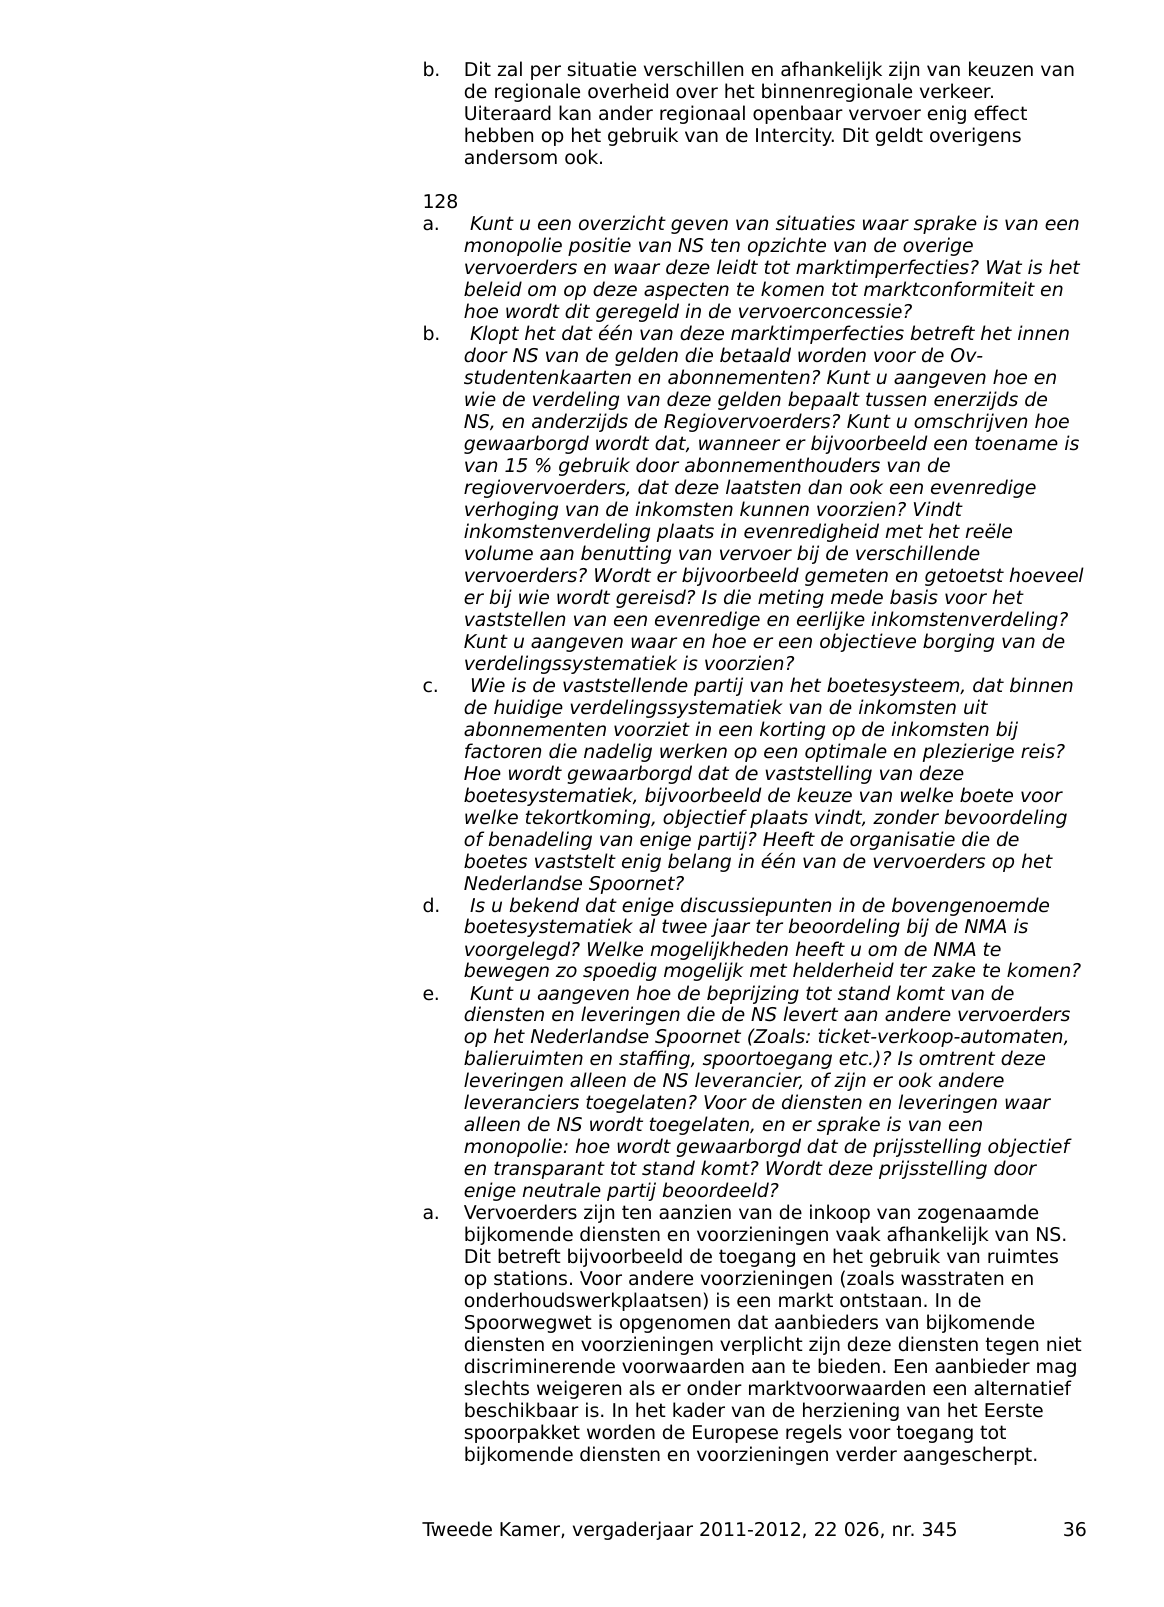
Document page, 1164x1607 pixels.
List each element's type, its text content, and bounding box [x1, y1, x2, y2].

text c. Wie is de vaststellende partij van het boetesysteem, dat binnen de huidige verdelingssystematiek van de inkomsten uit abonnementen voorziet in een korting op de inkomsten bij factoren die nadelig werken op een optimale en plezierige reis? Hoe wordt gewaarborgd dat de vaststelling van deze boetesystematiek, bijvoorbeeld de keuze van welke boete voor welke tekortkoming, objectief plaats vindt, zonder bevoordeling of benadeling van enige partij? Heeft de organisatie die de boetes vaststelt enig belang in één van de vervoerders op het Nederlandse Spoornet? [422, 675, 1087, 894]
text a. Kunt u een overzicht geven van situaties waar sprake is van een monopolie positie van NS ten opzichte van de overige vervoerders en waar deze leidt tot marktimperfecties? Wat is het beleid om op deze aspecten te komen tot marktconformiteit en hoe wordt dit geregeld in de vervoerconcessie? [422, 213, 1087, 323]
text d. Is u bekend dat enige discussiepunten in de bovengenoemde boetesystematiek al twee jaar ter beoordeling bij de NMA is voorgelegd? Welke mogelijkheden heeft u om de NMA te bewegen zo spoedig mogelijk met helderheid ter zake te komen? [422, 894, 1087, 982]
text b. Dit zal per situatie verschillen en afhankelijk zijn van keuzen van de regionale overheid over het binnenregionale verkeer. Uiteraard kan ander regionaal openbaar vervoer enig effect hebben op het gebruik van de Intercity. Dit geldt overigens andersom ook. [422, 59, 1087, 169]
text b. Klopt het dat één van deze marktimperfecties betreft het innen door NS van de gelden die betaald worden voor de Ov-studentenkaarten en abonnementen? Kunt u aangeven hoe en wie de verdeling van deze gelden bepaalt tussen enerzijds de NS, en anderzijds de Regiovervoerders? Kunt u omschrijven hoe gewaarborgd wordt dat, wanneer er bijvoorbeeld een toename is van 15 % gebruik door abonnementhouders van de regiovervoerders, dat deze laatsten dan ook een evenredige verhoging van de inkomsten kunnen voorzien? Vindt inkomstenverdeling plaats in evenredigheid met het reële volume aan benutting van vervoer bij de verschillende vervoerders? Wordt er bijvoorbeeld gemeten en getoetst hoeveel er bij wie wordt gereisd? Is die meting mede basis voor het vaststellen van een evenredige en eerlijke inkomstenverdeling? Kunt u aangeven waar en hoe er een objectieve borging van de verdelingssystematiek is voorzien? [422, 323, 1087, 675]
text 128 [422, 191, 1087, 213]
text e. Kunt u aangeven hoe de beprijzing tot stand komt van de diensten en leveringen die de NS levert aan andere vervoerders op het Nederlandse Spoornet (Zoals: ticket-verkoop-automaten, balieruimten en staffing, spoortoegang etc.)? Is omtrent deze leveringen alleen de NS leverancier, of zijn er ook andere leveranciers toegelaten? Voor de diensten en leveringen waar alleen de NS wordt toegelaten, en er sprake is van een monopolie: hoe wordt gewaarborgd dat de prijsstelling objectief en transparant tot stand komt? Wordt deze prijsstelling door enige neutrale partij beoordeeld? [422, 982, 1087, 1202]
text a. Vervoerders zijn ten aanzien van de inkoop van zogenaamde bijkomende diensten en voorzieningen vaak afhankelijk van NS. Dit betreft bijvoorbeeld de toegang en het gebruik van ruimtes op stations. Voor andere voorzieningen (zoals wasstraten en onderhoudswerkplaatsen) is een markt ontstaan. In de Spoorwegwet is opgenomen dat aanbieders van bijkomende diensten en voorzieningen verplicht zijn deze diensten tegen niet discriminerende voorwaarden aan te bieden. Een aanbieder mag slechts weigeren als er onder marktvoorwaarden een alternatief beschikbaar is. In het kader van de herziening van het Eerste spoorpakket worden de Europese regels voor toegang tot bijkomende diensten en voorzieningen verder aangescherpt. [422, 1202, 1087, 1466]
